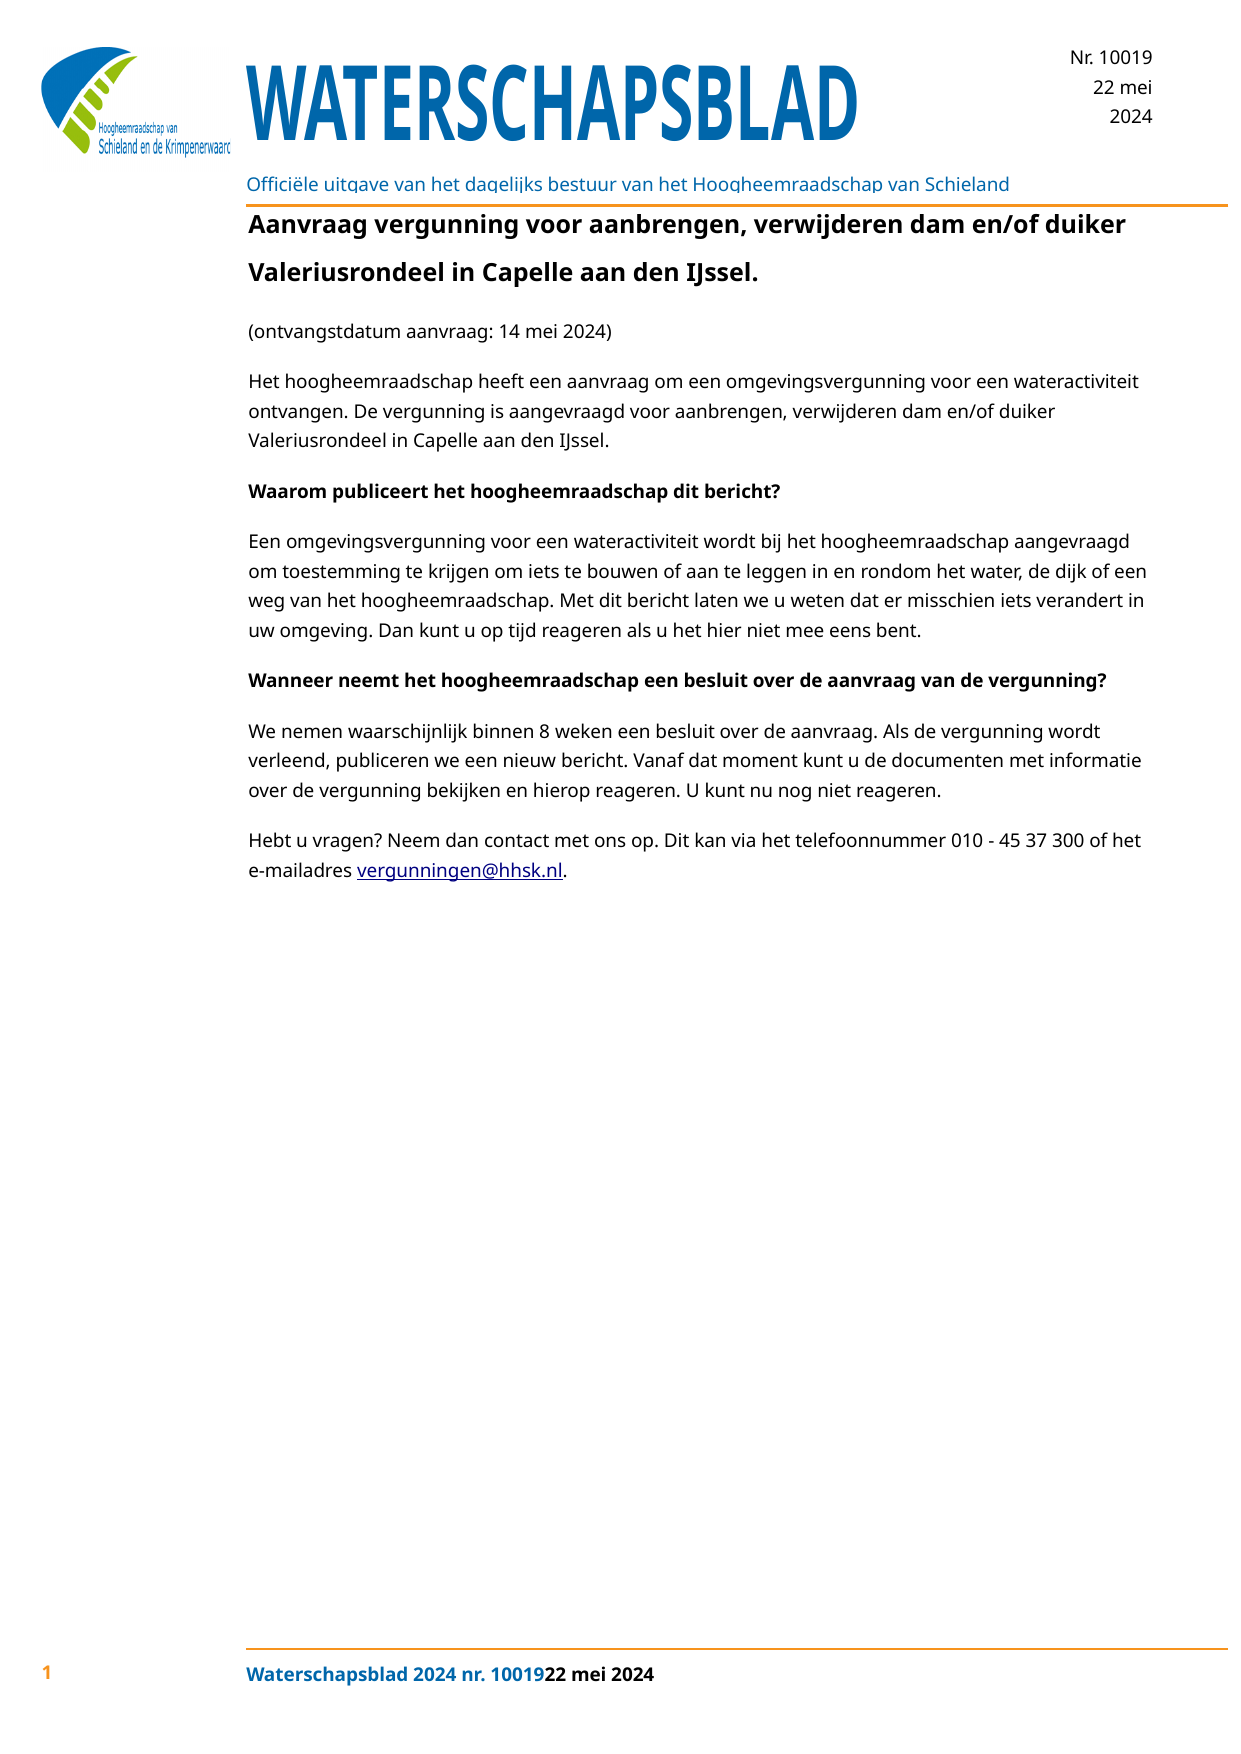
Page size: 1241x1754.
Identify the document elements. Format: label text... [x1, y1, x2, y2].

text Wanneer neemt het hoogheemraadschap een besluit over de aanvraag van de vergunning? [248, 667, 1152, 693]
text Een omgevingsvergunning voor een wateractiviteit wordt bij het hoogheemraadschap aangevraagd om toestemming te krijgen om iets te bouwen of aan te leggen in en rondom het water, de dijk of een weg van het hoogheemraadschap. Met dit bericht laten we u weten dat er misschien iets verandert in uw omgeving. Dan kunt u op tijd reageren als u het hier niet mee eens bent. [248, 528, 1152, 643]
picture [41, 47, 231, 172]
text Het hoogheemraadschap heeft een aanvraag om een omgevingsvergunning voor een wateractiviteit ontvangen. De vergunning is aangevraagd voor aanbrengen, verwijderen dam en/of duiker Valeriusrondeel in Capelle aan den IJssel. [248, 368, 1152, 453]
text Hebt u vragen? Neem dan contact met ons op. Dit kan via het telefoonnummer 010 - 45 37 300 of het e-mailadres vergunningen@hhsk.nl. [248, 827, 1152, 883]
text Waarom publiceert het hoogheemraadschap dit bericht? [248, 478, 1152, 504]
text (ontvangstdatum aanvraag: 14 mei 2024) [248, 318, 1152, 344]
text Aanvraag vergunning voor aanbrengen, verwijderen dam en/of duiker Valeriusrondeel in Capelle aan den IJssel. [248, 207, 1152, 288]
text We nemen waarschijnlijk binnen 8 weken een besluit over de aanvraag. Als de vergunning wordt verleend, publiceren we een nieuw bericht. Vanaf dat moment kunt u de documenten met informatie over de vergunning bekijken en hierop reageren. U kunt nu nog niet reageren. [248, 718, 1152, 803]
